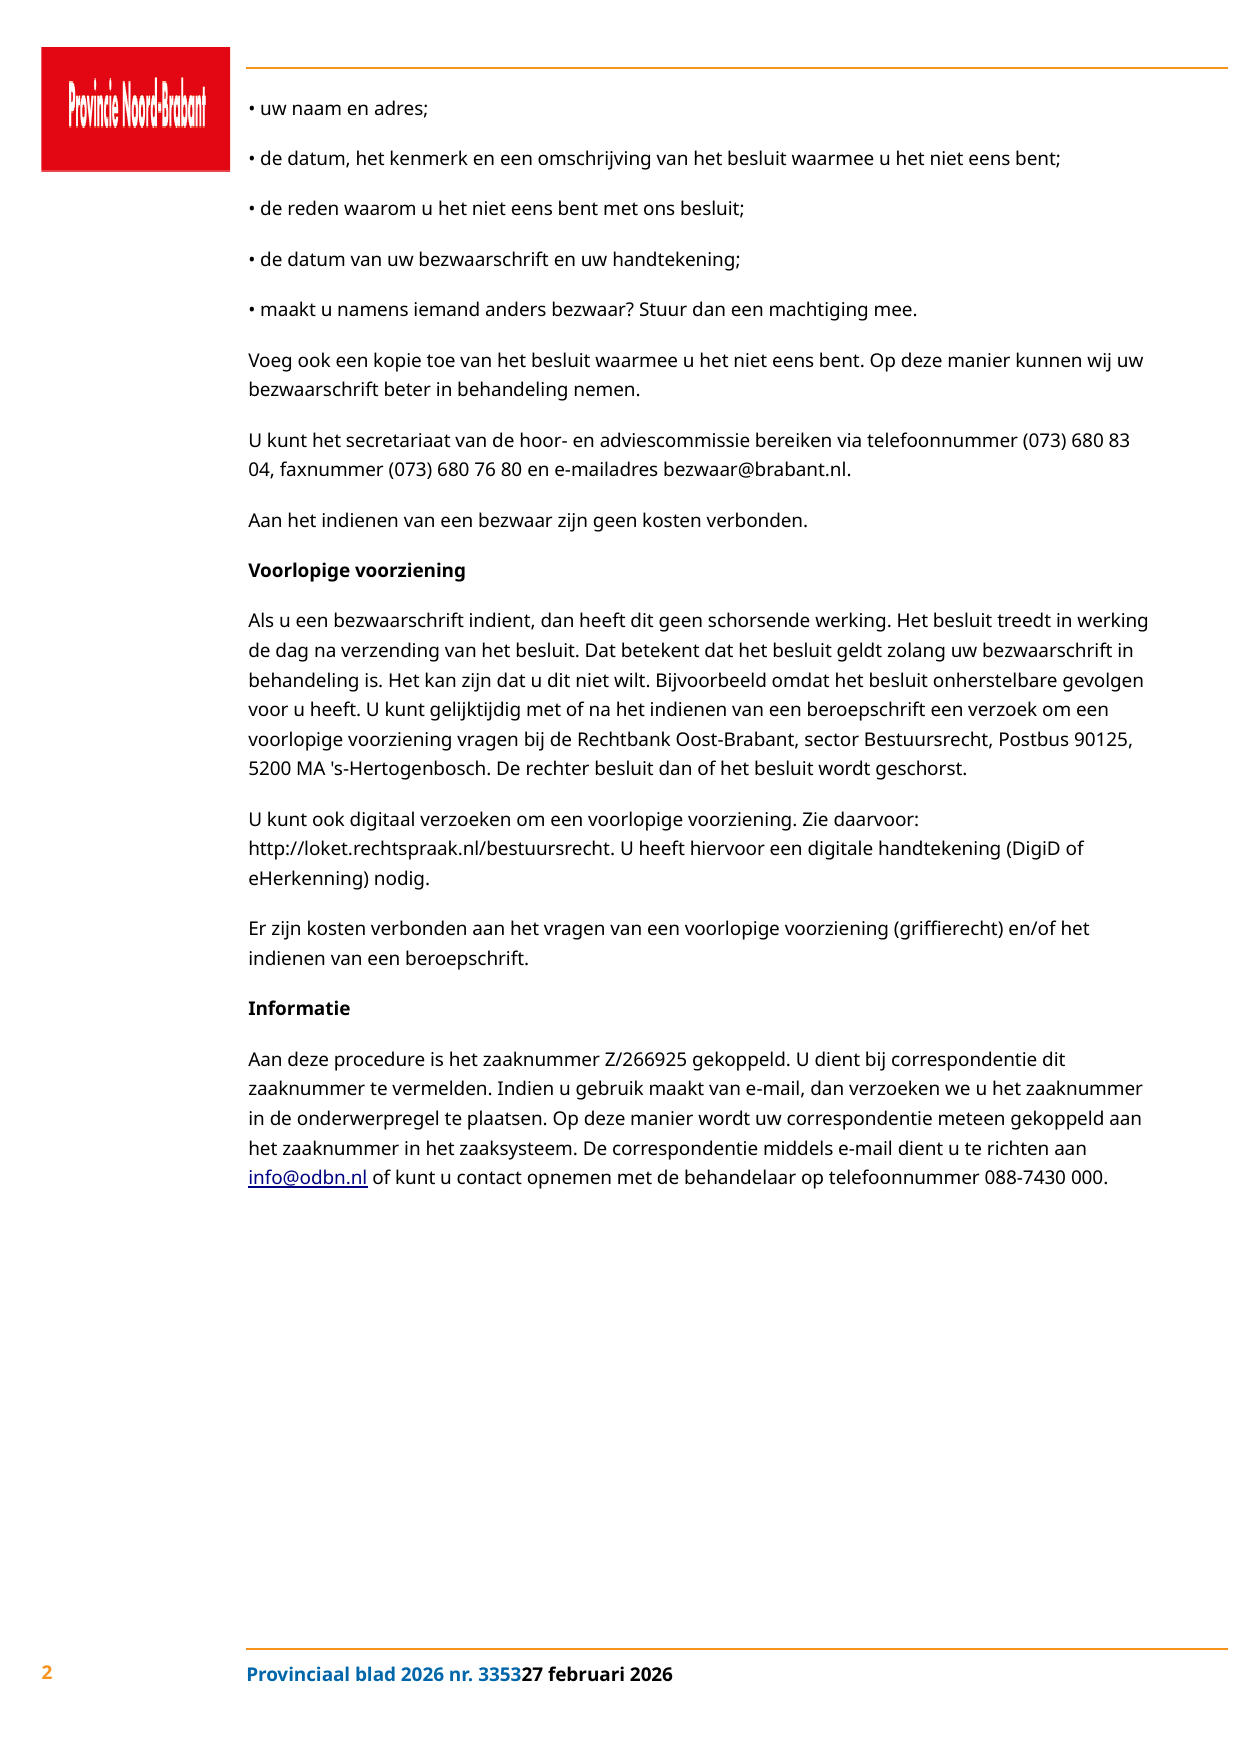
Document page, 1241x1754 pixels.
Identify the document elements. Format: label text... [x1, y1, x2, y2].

text Informatie [248, 996, 1152, 1021]
text Als u een bezwaarschrift indient, dan heeft dit geen schorsende werking. Het besluit treedt in werking de dag na verzending van het besluit. Dat betekent dat het besluit geldt zolang uw bezwaarschrift in behandeling is. Het kan zijn dat u dit niet wilt. Bijvoorbeeld omdat het besluit onherstelbare gevolgen voor u heeft. U kunt gelijktijdig met of na het indienen van een beroepschrift een verzoek om een voorlopige voorziening vragen bij de Rechtbank Oost-Brabant, sector Bestuursrecht, Postbus 90125, 5200 MA 's‑Hertogenbosch. De rechter besluit dan of het besluit wordt geschorst. [248, 608, 1152, 781]
text • de datum, het kenmerk en een omschrijving van het besluit waarmee u het niet eens bent; [248, 145, 1152, 171]
text • de reden waarom u het niet eens bent met ons besluit; [248, 196, 1152, 221]
picture [41, 47, 231, 172]
text • uw naam en adres; [248, 95, 1152, 121]
text U kunt het secretariaat van de hoor- en adviescommissie bereiken via telefoonnummer (073) 680 83 04, faxnummer (073) 680 76 80 en e-mailadres bezwaar@brabant.nl. [248, 427, 1152, 482]
text Aan het indienen van een bezwaar zijn geen kosten verbonden. [248, 507, 1152, 533]
text Voeg ook een kopie toe van het besluit waarmee u het niet eens bent. Op deze manier kunnen wij uw bezwaarschrift beter in behandeling nemen. [248, 347, 1152, 402]
text U kunt ook digitaal verzoeken om een voorlopige voorziening. Zie daarvoor: http://loket.rechtspraak.nl/bestuursrecht. U heeft hiervoor een digitale handtekening (DigiD of eHerkenning) nodig. [248, 806, 1152, 891]
text • de datum van uw bezwaarschrift en uw handtekening; [248, 246, 1152, 272]
text Er zijn kosten verbonden aan het vragen van een voorlopige voorziening (griffierecht) en/of het indienen van een beroepschrift. [248, 916, 1152, 971]
text Aan deze procedure is het zaaknummer Z/266925 gekoppeld. U dient bij correspondentie dit zaaknummer te vermelden. Indien u gebruik maakt van e-mail, dan verzoeken we u het zaaknummer in de onderwerpregel te plaatsen. Op deze manier wordt uw correspondentie meteen gekoppeld aan het zaaknummer in het zaaksysteem. De correspondentie middels e-mail dient u te richten aan info@odbn.nl of kunt u contact opnemen met de behandelaar op telefoonnummer 088-7430 000. [248, 1046, 1152, 1190]
text Voorlopige voorziening [248, 557, 1152, 583]
text • maakt u namens iemand anders bezwaar? Stuur dan een machtiging mee. [248, 296, 1152, 322]
